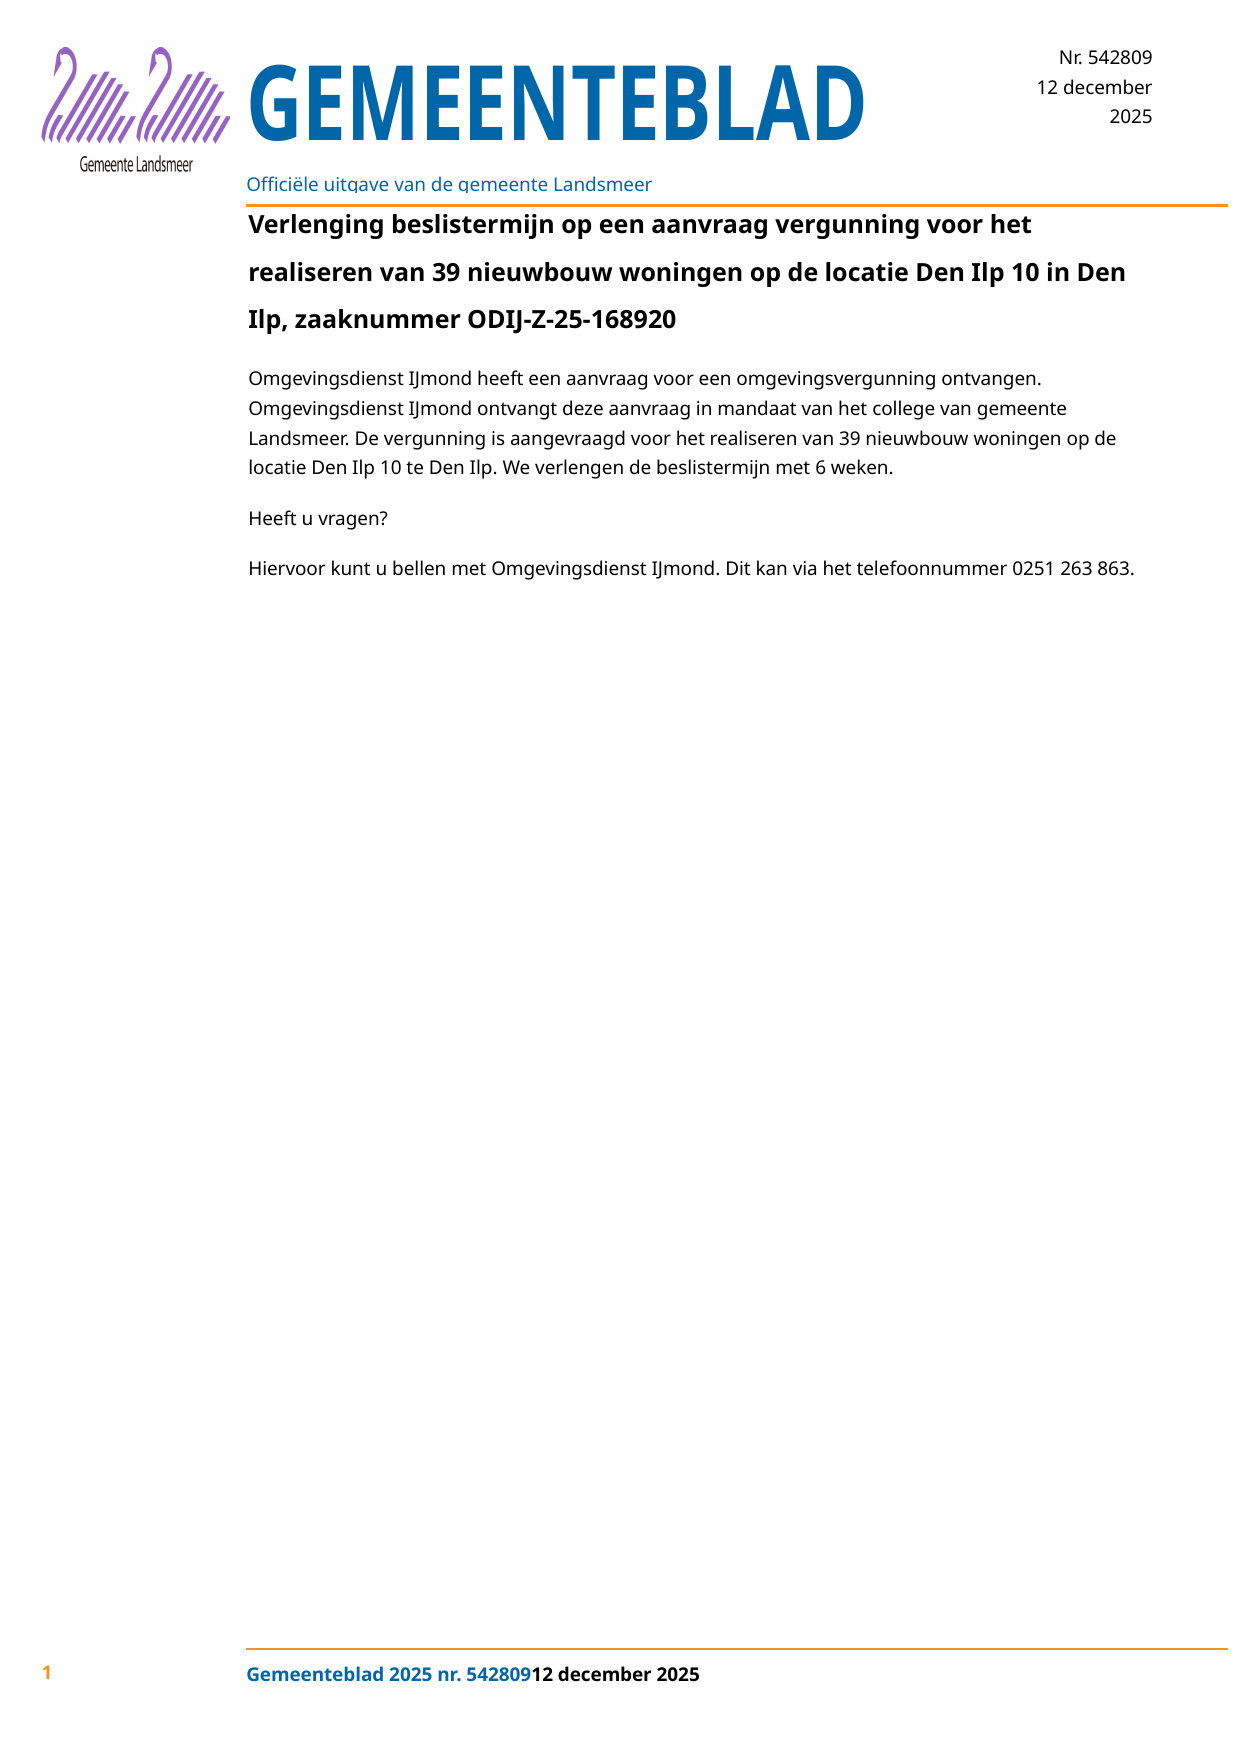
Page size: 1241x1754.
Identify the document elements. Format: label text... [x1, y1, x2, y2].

text Hiervoor kunt u bellen met Omgevingsdienst IJmond. Dit kan via het telefoonnummer 0251 263 863. [248, 555, 1152, 581]
text Omgevingsdienst IJmond heeft een aanvraag voor een omgevingsvergunning ontvangen. Omgevingsdienst IJmond ontvangt deze aanvraag in mandaat van het college van gemeente Landsmeer. De vergunning is aangevraagd voor het realiseren van 39 nieuwbouw woningen op de locatie Den Ilp 10 te Den Ilp. We verlengen de beslistermijn met 6 weken. [248, 366, 1152, 480]
picture [41, 47, 231, 172]
text Verlenging beslistermijn op een aanvraag vergunning voor het realiseren van 39 nieuwbouw woningen op de locatie Den Ilp 10 in Den Ilp, zaaknummer ODIJ-Z-25-168920 [248, 207, 1152, 336]
text Heeft u vragen? [248, 505, 1152, 530]
